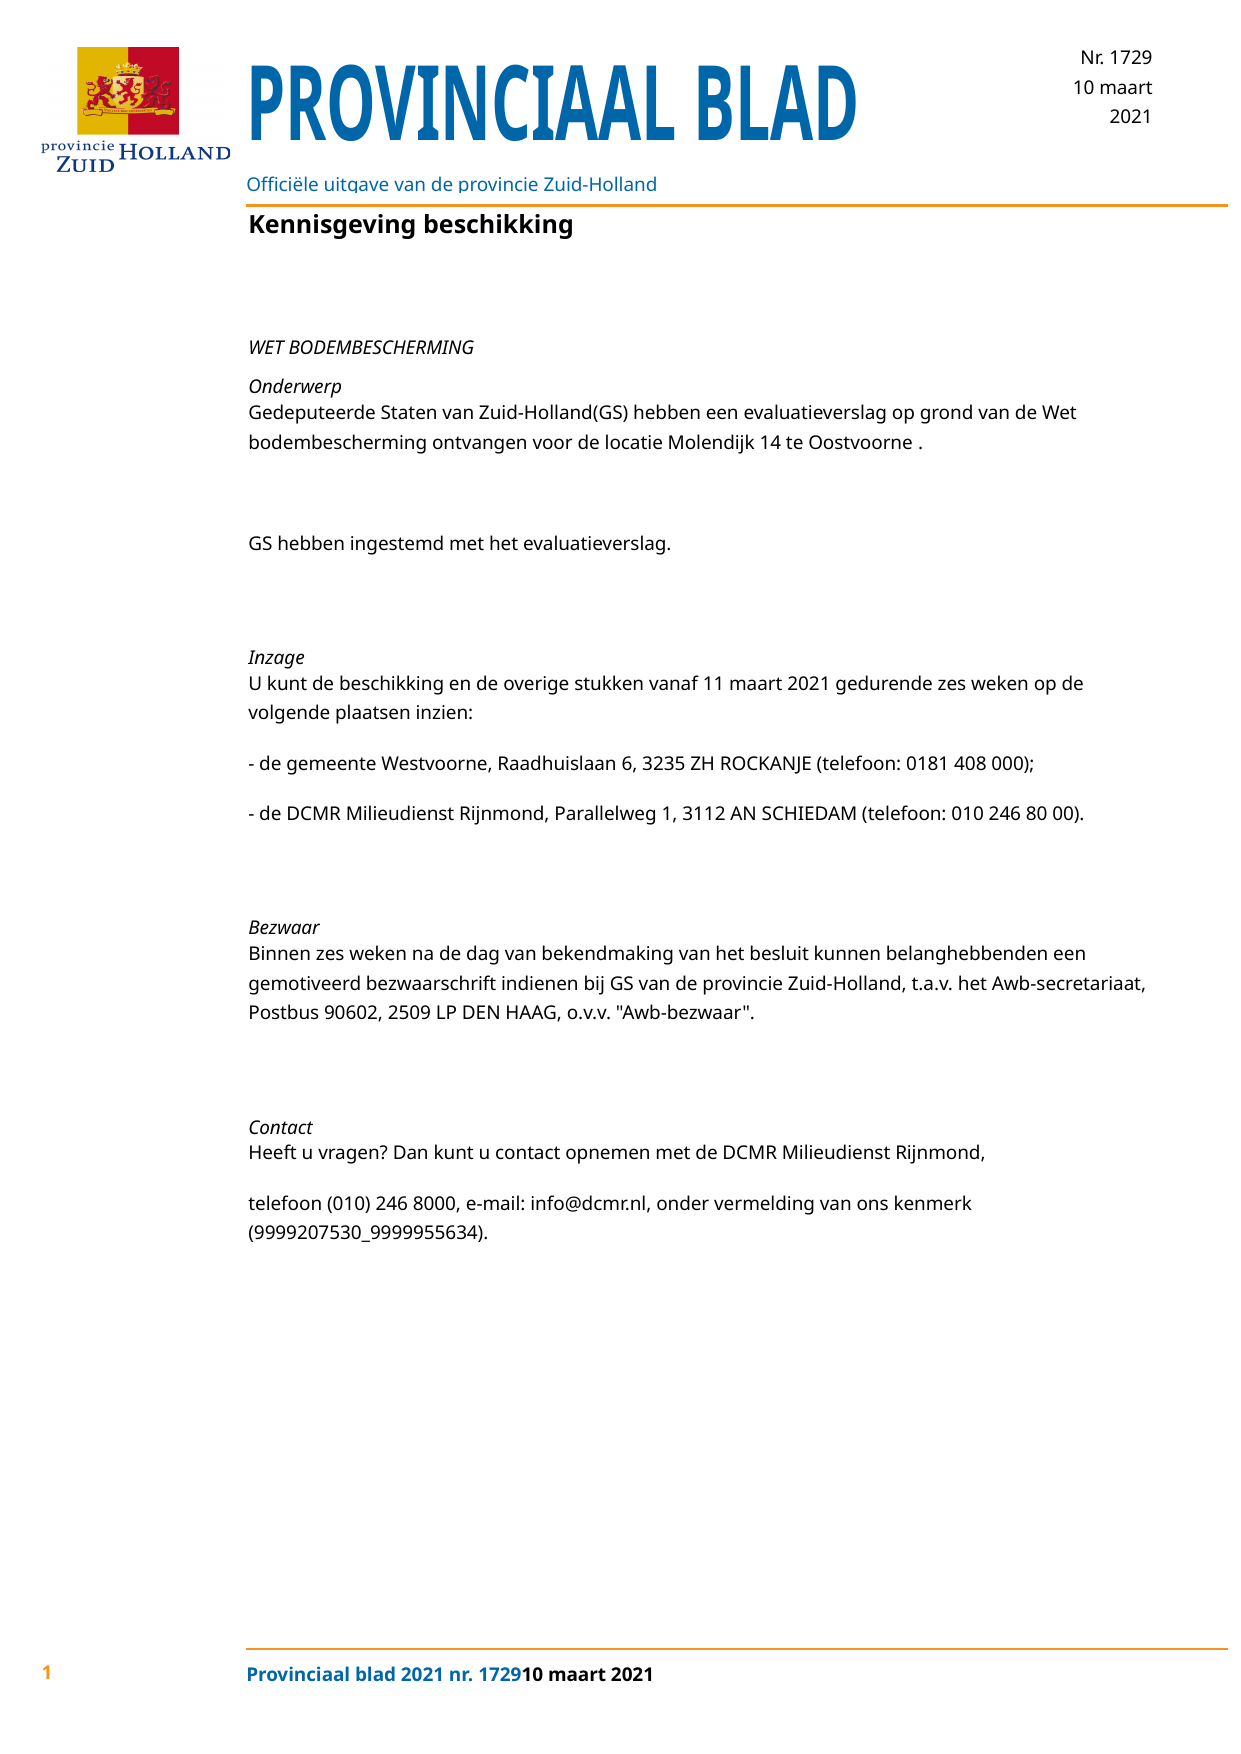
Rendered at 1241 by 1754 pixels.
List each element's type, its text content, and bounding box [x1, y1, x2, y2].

text - de gemeente Westvoorne, Raadhuislaan 6, 3235 ZH ROCKANJE (telefoon: 0181 408 000); [248, 750, 1152, 776]
text Heeft u vragen? Dan kunt u contact opnemen met de DCMR Milieudienst Rijnmond, [248, 1139, 1152, 1165]
text - de DCMR Milieudienst Rijnmond, Parallelweg 1, 3112 AN SCHIEDAM (telefoon: 010 246 80 00). [248, 800, 1152, 826]
text Contact [248, 1114, 1152, 1139]
picture [41, 47, 231, 172]
text WET BODEMBESCHERMING [248, 334, 1152, 360]
text Onderwerp [248, 373, 1152, 399]
text telefoon (010) 246 8000, e-mail: info@dcmr.nl, onder vermelding van ons kenmerk (9999207530_9999955634). [248, 1190, 1152, 1245]
text Gedeputeerde Staten van Zuid-Holland(GS) hebben een evaluatieverslag op grond van de Wet bodembescherming ontvangen voor de locatie Molendijk 14 te Oostvoorne . [248, 399, 1152, 454]
text GS hebben ingestemd met het evaluatieverslag. [248, 530, 1152, 555]
text Bezwaar [248, 914, 1152, 940]
text Inzage [248, 644, 1152, 670]
text Kennisgeving beschikking [248, 207, 1152, 241]
text U kunt de beschikking en de overige stukken vanaf 11 maart 2021 gedurende zes weken op de volgende plaatsen inzien: [248, 670, 1152, 725]
text Binnen zes weken na de dag van bekendmaking van het besluit kunnen belanghebbenden een gemotiveerd bezwaarschrift indienen bij GS van de provincie Zuid-Holland, t.a.v. het Awb-secretariaat, Postbus 90602, 2509 LP DEN HAAG, o.v.v. "Awb-bezwaar". [248, 940, 1152, 1025]
